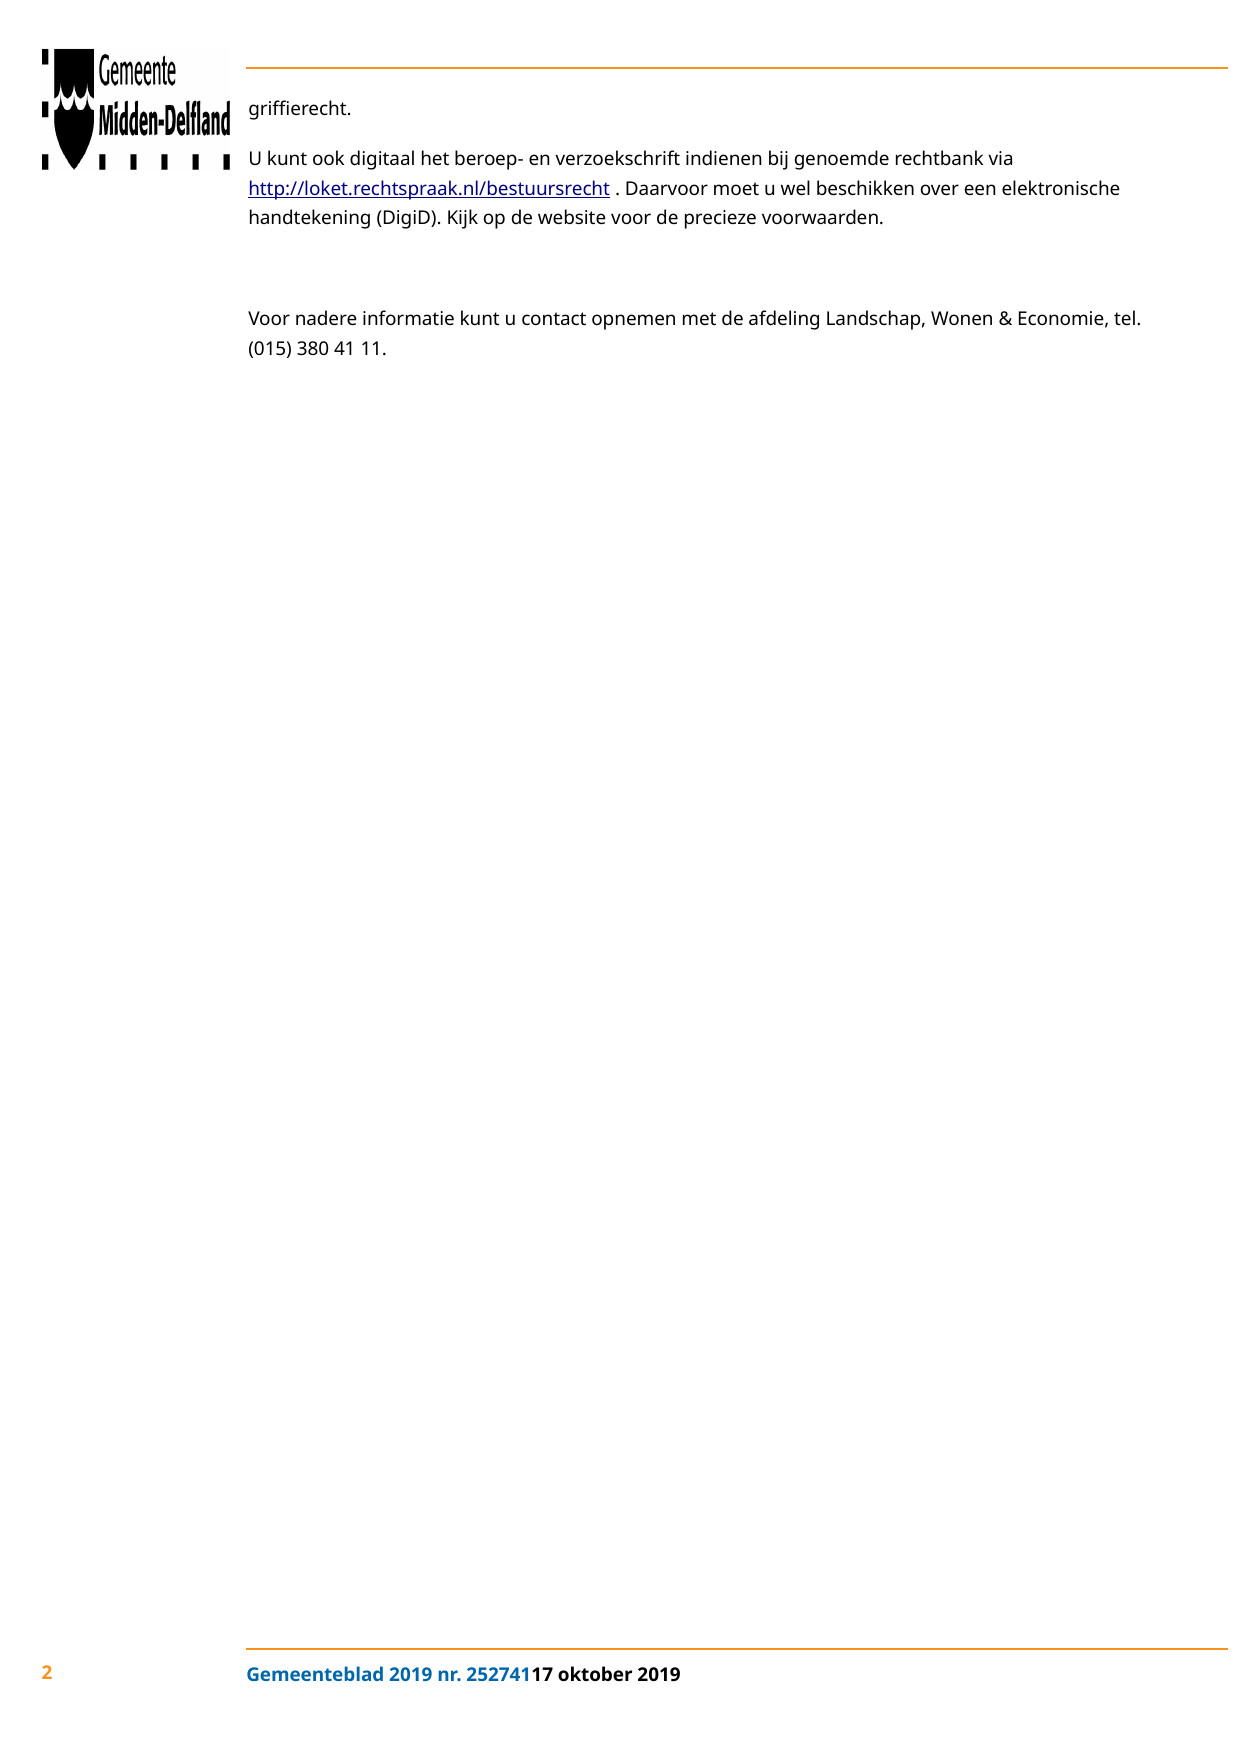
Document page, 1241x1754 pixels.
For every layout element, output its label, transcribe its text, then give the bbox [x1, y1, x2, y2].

text griffierecht. [248, 95, 1152, 121]
text U kunt ook digitaal het beroep- en verzoekschrift indienen bij genoemde rechtbank via http://loket.rechtspraak.nl/bestuursrecht . Daarvoor moet u wel beschikken over een elektronische handtekening (DigiD). Kijk op de website voor de precieze voorwaarden. [248, 145, 1152, 230]
text Voor nadere informatie kunt u contact opnemen met de afdeling Landschap, Wonen & Economie, tel. (015) 380 41 11. [248, 305, 1152, 361]
picture [41, 47, 231, 172]
